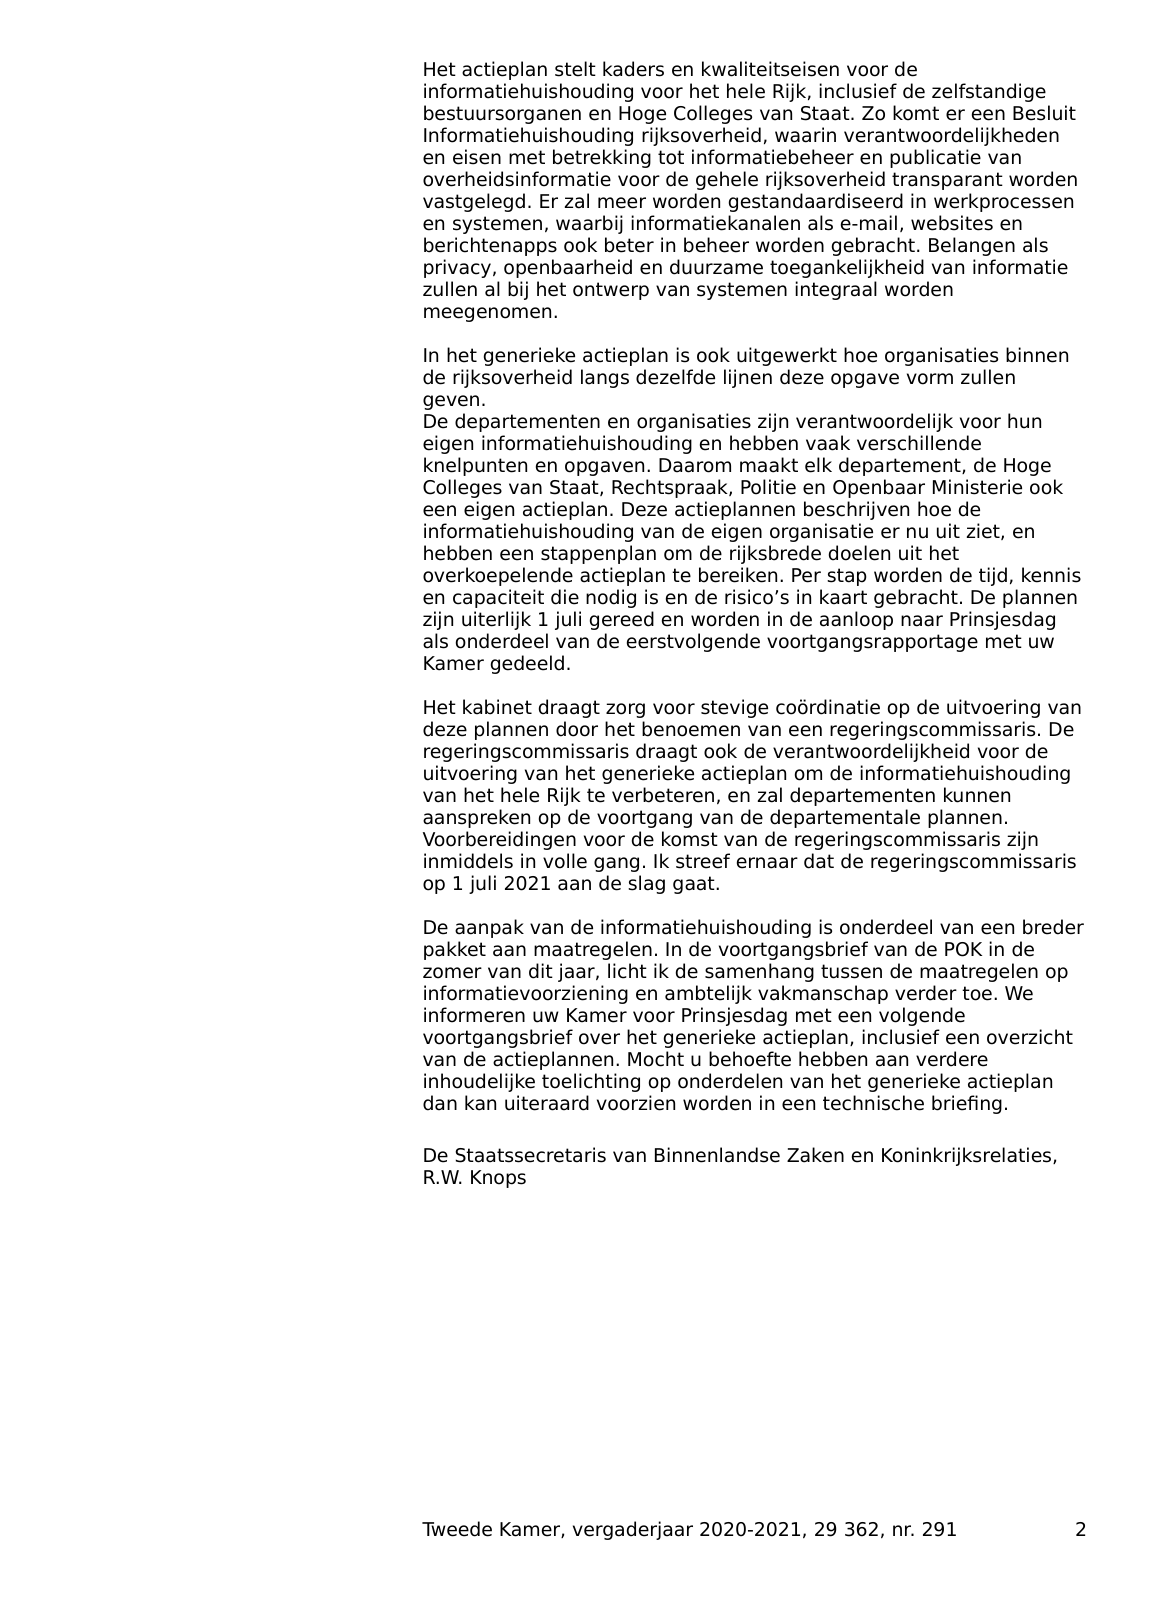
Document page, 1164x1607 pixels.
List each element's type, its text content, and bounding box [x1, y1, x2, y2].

text In het generieke actieplan is ook uitgewerkt hoe organisaties binnen de rijksoverheid langs dezelfde lijnen deze opgave vorm zullen geven. [422, 345, 1087, 411]
text Het kabinet draagt zorg voor stevige coördinatie op de uitvoering van deze plannen door het benoemen van een regeringscommissaris. De regeringscommissaris draagt ook de verantwoordelijkheid voor de uitvoering van het generieke actieplan om de informatiehuishouding van het hele Rijk te verbeteren, en zal departementen kunnen aanspreken op de voortgang van de departementale plannen. Voorbereidingen voor de komst van de regeringscommissaris zijn inmiddels in volle gang. Ik streef ernaar dat de regeringscommissaris op 1 juli 2021 aan de slag gaat. [422, 697, 1087, 895]
text De departementen en organisaties zijn verantwoordelijk voor hun eigen informatiehuishouding en hebben vaak verschillende knelpunten en opgaven. Daarom maakt elk departement, de Hoge Colleges van Staat, Rechtspraak, Politie en Openbaar Ministerie ook een eigen actieplan. Deze actieplannen beschrijven hoe de informatiehuishouding van de eigen organisatie er nu uit ziet, en hebben een stappenplan om de rijksbrede doelen uit het overkoepelende actieplan te bereiken. Per stap worden de tijd, kennis en capaciteit die nodig is en de risico’s in kaart gebracht. De plannen zijn uiterlijk 1 juli gereed en worden in de aanloop naar Prinsjesdag als onderdeel van de eerstvolgende voortgangsrapportage met uw Kamer gedeeld. [422, 411, 1087, 675]
text Het actieplan stelt kaders en kwaliteitseisen voor de informatiehuishouding voor het hele Rijk, inclusief de zelfstandige bestuursorganen en Hoge Colleges van Staat. Zo komt er een Besluit Informatiehuishouding rijksoverheid, waarin verantwoordelijkheden en eisen met betrekking tot informatiebeheer en publicatie van overheidsinformatie voor de gehele rijksoverheid transparant worden vastgelegd. Er zal meer worden gestandaardiseerd in werkprocessen en systemen, waarbij informatiekanalen als e-mail, websites en berichtenapps ook beter in beheer worden gebracht. Belangen als privacy, openbaarheid en duurzame toegankelijkheid van informatie zullen al bij het ontwerp van systemen integraal worden meegenomen. [422, 59, 1087, 323]
text De Staatssecretaris van Binnenlandse Zaken en Koninkrijksrelaties, R.W. Knops [422, 1145, 1087, 1189]
text De aanpak van de informatiehuishouding is onderdeel van een breder pakket aan maatregelen. In de voortgangsbrief van de POK in de zomer van dit jaar, licht ik de samenhang tussen de maatregelen op informatievoorziening en ambtelijk vakmanschap verder toe. We informeren uw Kamer voor Prinsjesdag met een volgende voortgangsbrief over het generieke actieplan, inclusief een overzicht van de actieplannen. Mocht u behoefte hebben aan verdere inhoudelijke toelichting op onderdelen van het generieke actieplan dan kan uiteraard voorzien worden in een technische briefing. [422, 917, 1087, 1115]
